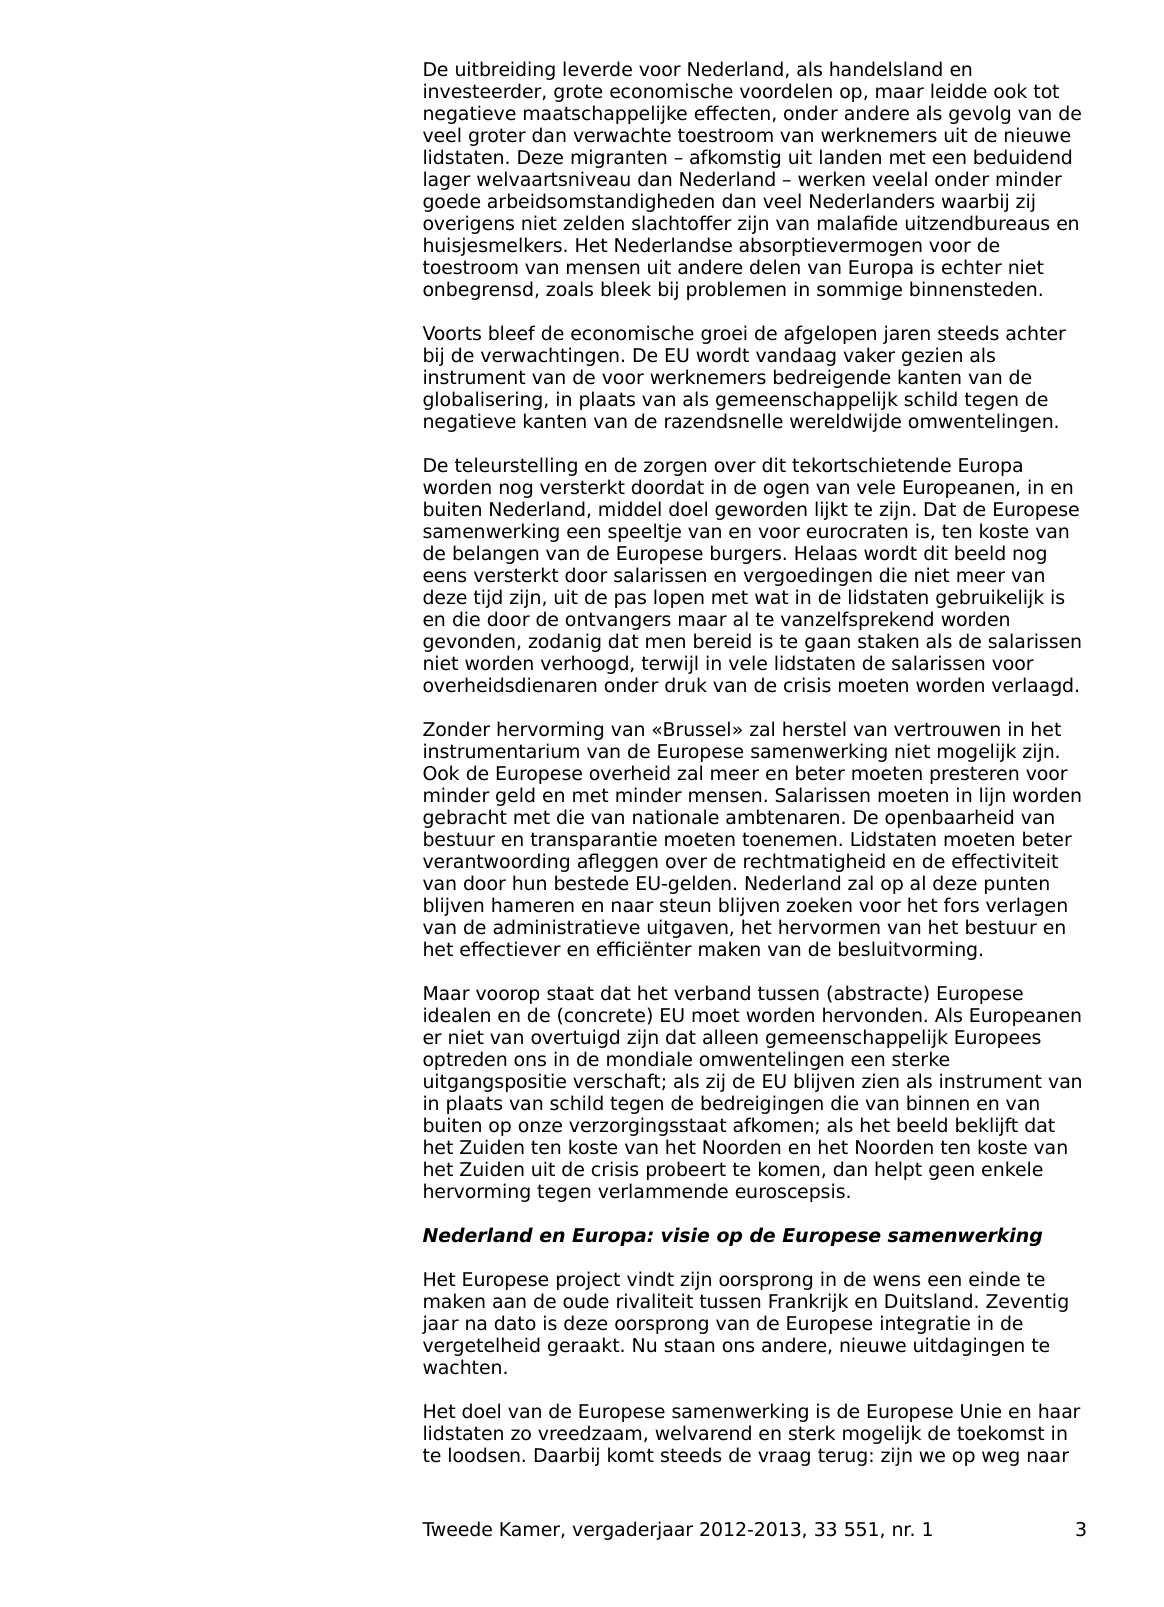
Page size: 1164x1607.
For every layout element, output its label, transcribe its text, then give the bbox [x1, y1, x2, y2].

text Maar voorop staat dat het verband tussen (abstracte) Europese idealen en de (concrete) EU moet worden hervonden. Als Europeanen er niet van overtuigd zijn dat alleen gemeenschappelijk Europees optreden ons in de mondiale omwentelingen een sterke uitgangspositie verschaft; als zij de EU blijven zien als instrument van in plaats van schild tegen de bedreigingen die van binnen en van buiten op onze verzorgingsstaat afkomen; als het beeld beklijft dat het Zuiden ten koste van het Noorden en het Noorden ten koste van het Zuiden uit de crisis probeert te komen, dan helpt geen enkele hervorming tegen verlammende euroscepsis. [422, 983, 1087, 1203]
text Het Europese project vindt zijn oorsprong in de wens een einde te maken aan de oude rivaliteit tussen Frankrijk en Duitsland. Zeventig jaar na dato is deze oorsprong van de Europese integratie in de vergetelheid geraakt. Nu staan ons andere, nieuwe uitdagingen te wachten. [422, 1269, 1087, 1379]
text Voorts bleef de economische groei de afgelopen jaren steeds achter bij de verwachtingen. De EU wordt vandaag vaker gezien als instrument van de voor werknemers bedreigende kanten van de globalisering, in plaats van als gemeenschappelijk schild tegen de negatieve kanten van de razendsnelle wereldwijde omwentelingen. [422, 323, 1087, 433]
text De uitbreiding leverde voor Nederland, als handelsland en investeerder, grote economische voordelen op, maar leidde ook tot negatieve maatschappelijke effecten, onder andere als gevolg van de veel groter dan verwachte toestroom van werknemers uit de nieuwe lidstaten. Deze migranten – afkomstig uit landen met een beduidend lager welvaartsniveau dan Nederland – werken veelal onder minder goede arbeidsomstandigheden dan veel Nederlanders waarbij zij overigens niet zelden slachtoffer zijn van malafide uitzendbureaus en huisjesmelkers. Het Nederlandse absorptievermogen voor de toestroom van mensen uit andere delen van Europa is echter niet onbegrensd, zoals bleek bij problemen in sommige binnensteden. [422, 59, 1087, 301]
text De teleurstelling en de zorgen over dit tekortschietende Europa worden nog versterkt doordat in de ogen van vele Europeanen, in en buiten Nederland, middel doel geworden lijkt te zijn. Dat de Europese samenwerking een speeltje van en voor eurocraten is, ten koste van de belangen van de Europese burgers. Helaas wordt dit beeld nog eens versterkt door salarissen en vergoedingen die niet meer van deze tijd zijn, uit de pas lopen met wat in de lidstaten gebruikelijk is en die door de ontvangers maar al te vanzelfsprekend worden gevonden, zodanig dat men bereid is te gaan staken als de salarissen niet worden verhoogd, terwijl in vele lidstaten de salarissen voor overheidsdienaren onder druk van de crisis moeten worden verlaagd. [422, 455, 1087, 697]
text Zonder hervorming van «Brussel» zal herstel van vertrouwen in het instrumentarium van de Europese samenwerking niet mogelijk zijn. Ook de Europese overheid zal meer en beter moeten presteren voor minder geld en met minder mensen. Salarissen moeten in lijn worden gebracht met die van nationale ambtenaren. De openbaarheid van bestuur en transparantie moeten toenemen. Lidstaten moeten beter verantwoording afleggen over de rechtmatigheid en de effectiviteit van door hun bestede EU-gelden. Nederland zal op al deze punten blijven hameren en naar steun blijven zoeken voor het fors verlagen van de administratieve uitgaven, het hervormen van het bestuur en het effectiever en efficiënter maken van de besluitvorming. [422, 719, 1087, 961]
subtitle Nederland en Europa: visie op de Europese samenwerking [422, 1225, 1087, 1247]
text Het doel van de Europese samenwerking is de Europese Unie en haar lidstaten zo vreedzaam, welvarend en sterk mogelijk de toekomst in te loodsen. Daarbij komt steeds de vraag terug: zijn we op weg naar [422, 1401, 1087, 1467]
